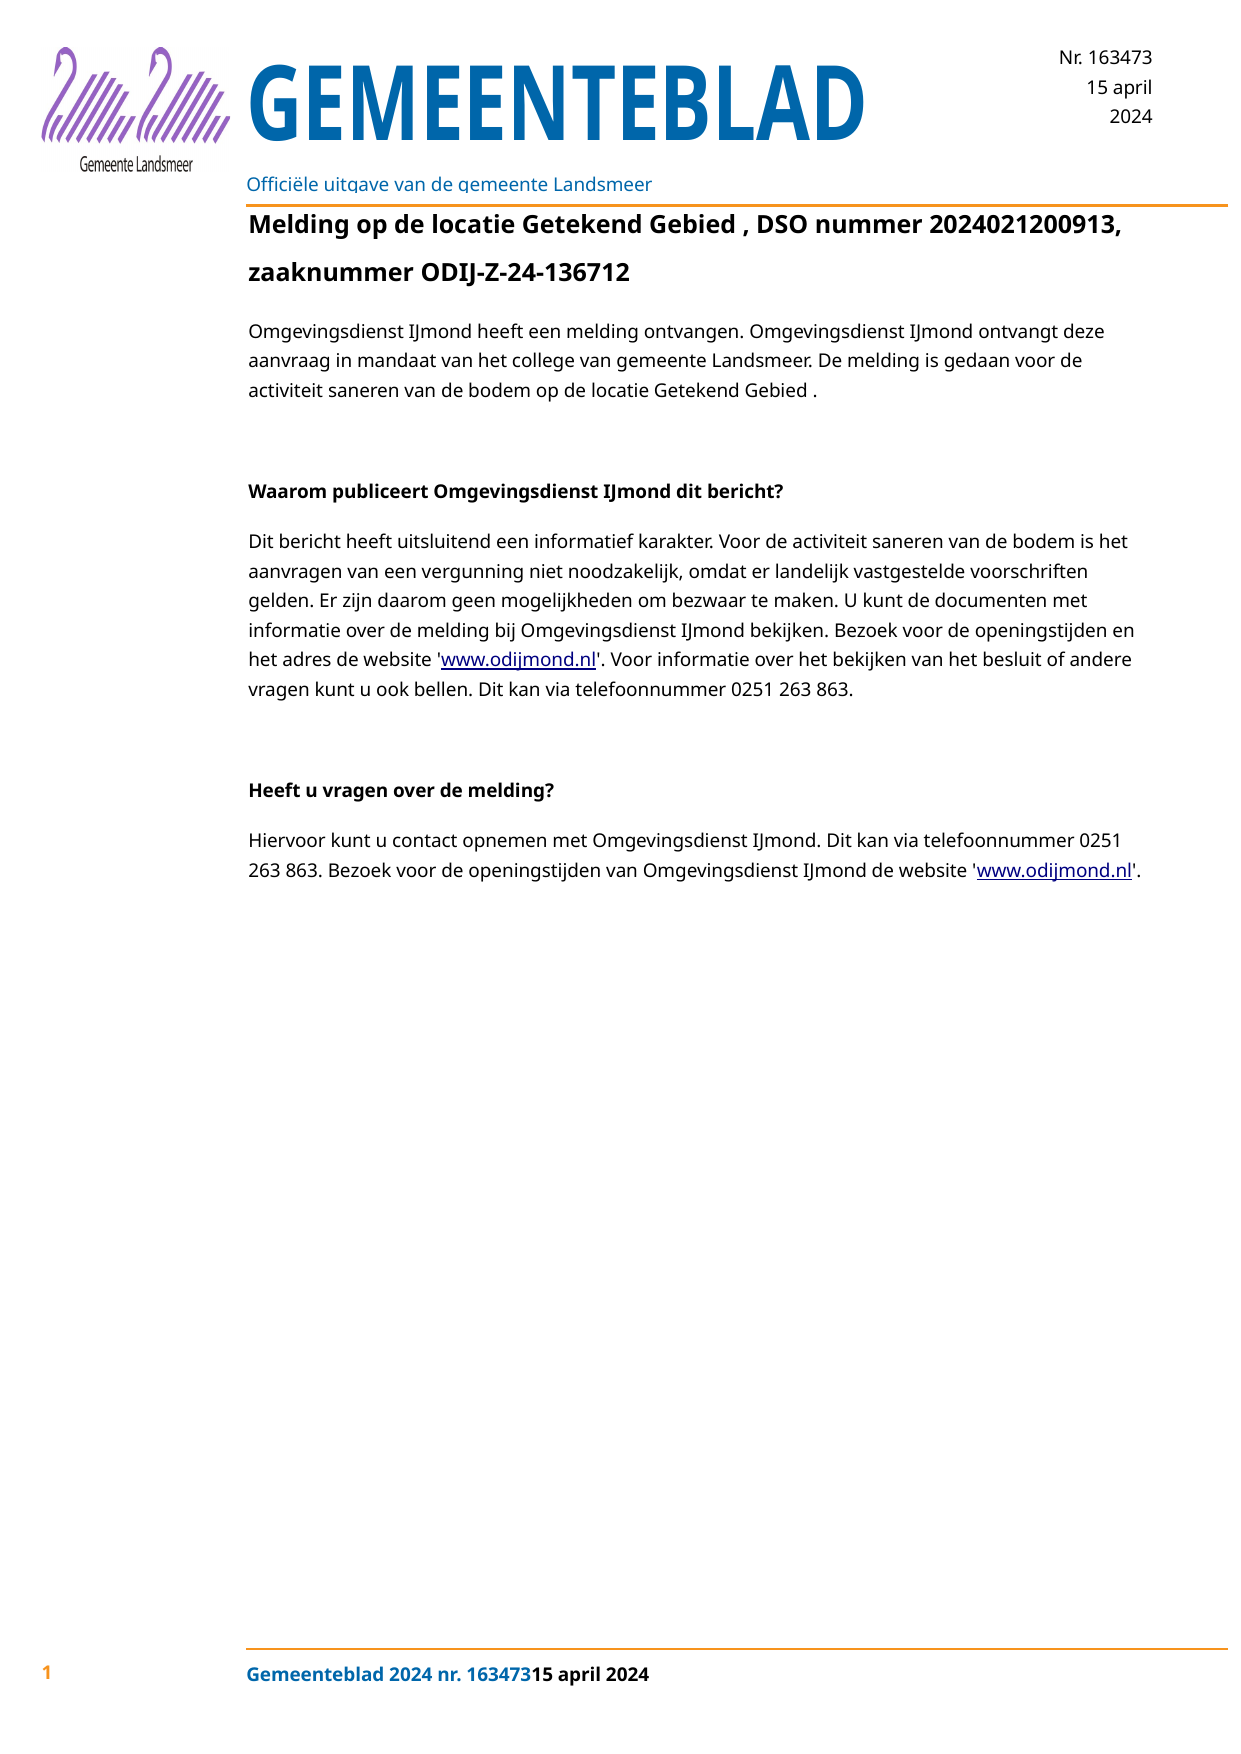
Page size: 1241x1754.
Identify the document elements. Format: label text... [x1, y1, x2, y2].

picture [41, 47, 231, 172]
text Melding op de locatie Getekend Gebied , DSO nummer 2024021200913, zaaknummer ODIJ-Z-24-136712 [248, 207, 1152, 288]
text Heeft u vragen over de melding? [248, 777, 1152, 803]
text Waarom publiceert Omgevingsdienst IJmond dit bericht? [248, 478, 1152, 504]
text Omgevingsdienst IJmond heeft een melding ontvangen. Omgevingsdienst IJmond ontvangt deze aanvraag in mandaat van het college van gemeente Landsmeer. De melding is gedaan voor de activiteit saneren van de bodem op de locatie Getekend Gebied . [248, 318, 1152, 403]
text Dit bericht heeft uitsluitend een informatief karakter. Voor de activiteit saneren van de bodem is het aanvragen van een vergunning niet noodzakelijk, omdat er landelijk vastgestelde voorschriften gelden. Er zijn daarom geen mogelijkheden om bezwaar te maken. U kunt de documenten met informatie over de melding bij Omgevingsdienst IJmond bekijken. Bezoek voor de openingstijden en het adres de website 'www.odijmond.nl'. Voor informatie over het bekijken van het besluit of andere vragen kunt u ook bellen. Dit kan via telefoonnummer 0251 263 863. [248, 528, 1152, 702]
text Hiervoor kunt u contact opnemen met Omgevingsdienst IJmond. Dit kan via telefoonnummer 0251 263 863. Bezoek voor de openingstijden van Omgevingsdienst IJmond de website 'www.odijmond.nl'. [248, 827, 1152, 883]
